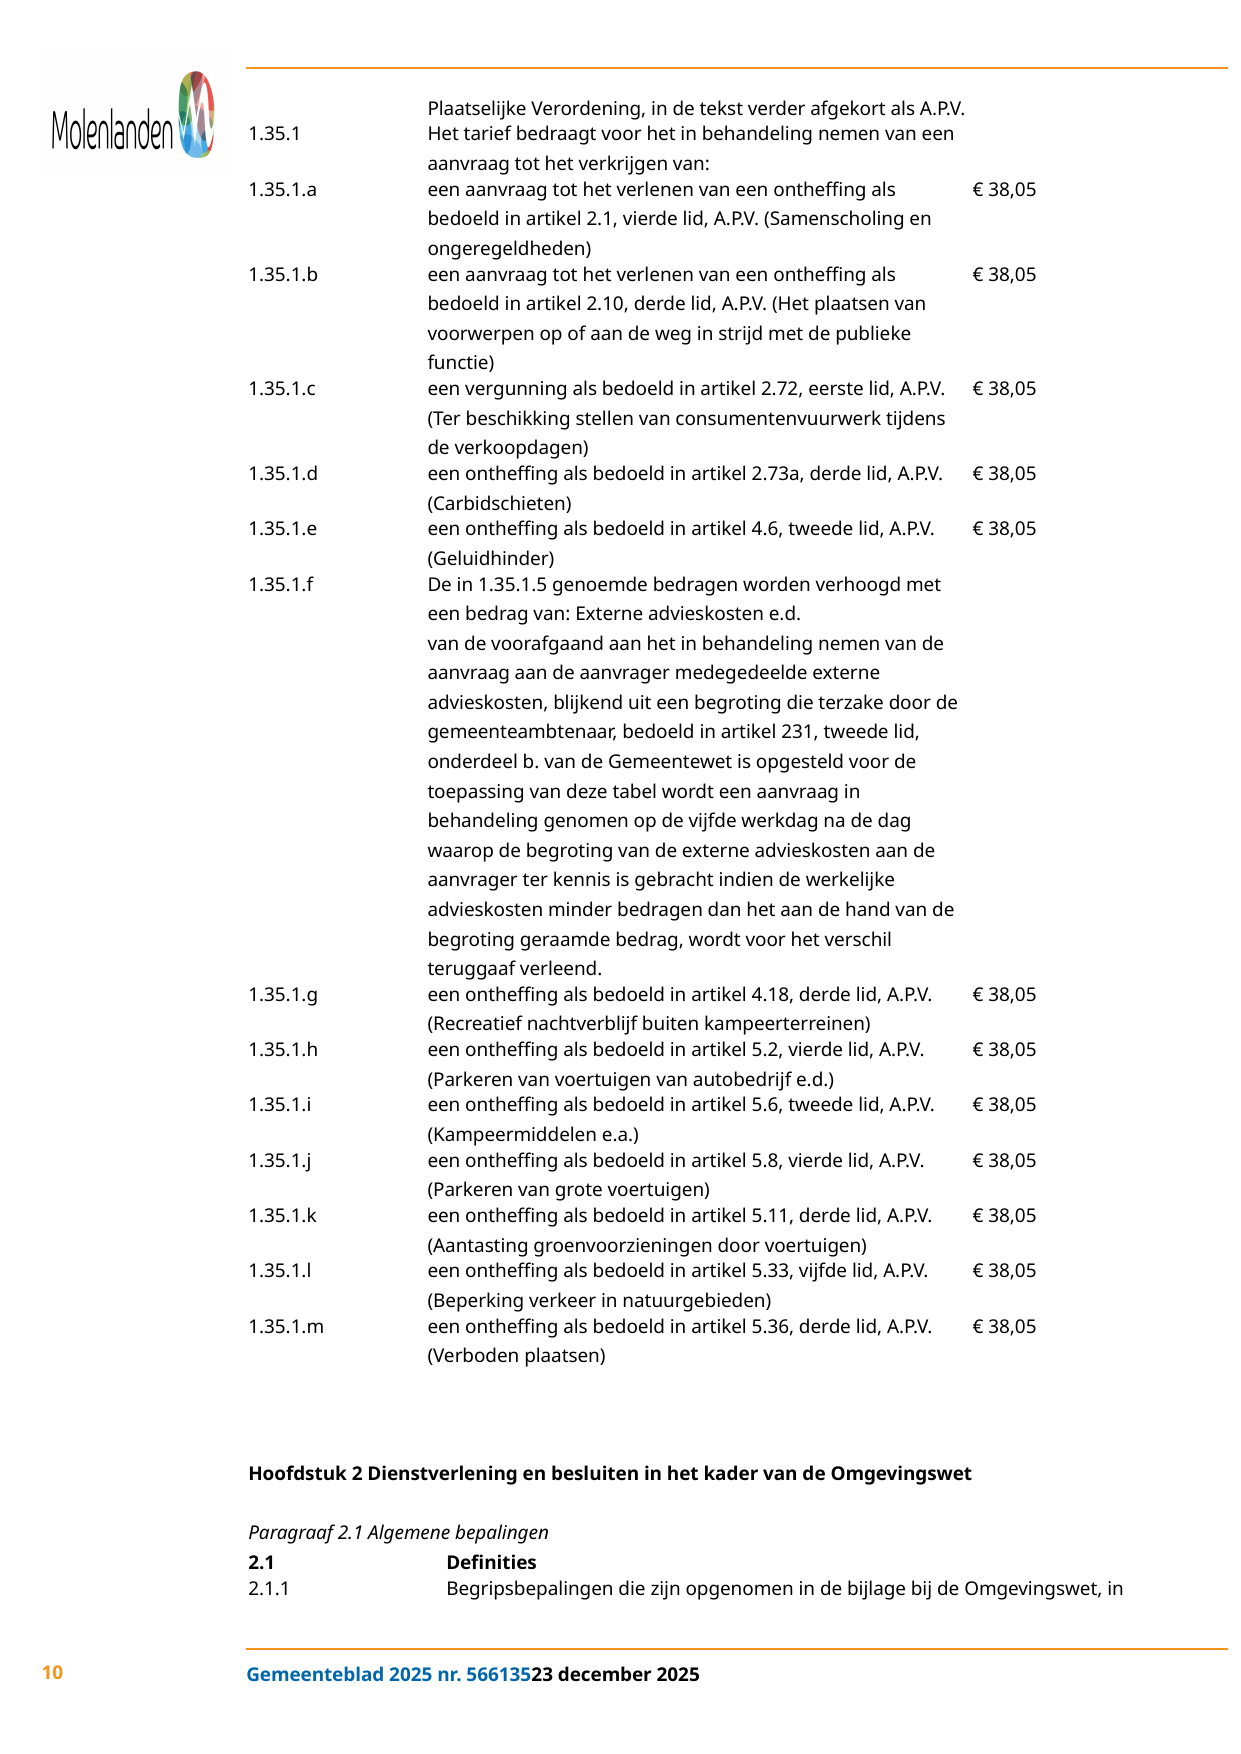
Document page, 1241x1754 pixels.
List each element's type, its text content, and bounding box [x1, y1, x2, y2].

table_cell 1.35.1.d [248, 460, 427, 515]
table_cell een ontheffing als bedoeld in artikel 4.18, derde lid, A.P.V. (Recreatief nachtverblijf buiten kampeerterreinen) [427, 981, 972, 1036]
table_cell € 38,05 [973, 1092, 1152, 1147]
table_cell De in 1.35.1.5 genoemde bedragen worden verhoogd met een bedrag van: Externe advieskosten e.d. van de voorafgaand aan het in behandeling nemen van de aanvraag aan de aanvrager medegedeelde externe advieskosten, blijkend uit een begroting die terzake door de gemeenteambtenaar, bedoeld in artikel 231, tweede lid, onderdeel b. van de Gemeentewet is opgesteld voor de toepassing van deze tabel wordt een aanvraag in behandeling genomen op de vijfde werkdag na de dag waarop de begroting van de externe advieskosten aan de aanvrager ter kennis is gebracht indien de werkelijke advieskosten minder bedragen dan het aan de hand van de begroting geraamde bedrag, wordt voor het verschil teruggaaf verleend. [427, 571, 972, 981]
table_cell € 38,05 [973, 460, 1152, 515]
table_cell 1.35.1.e [248, 515, 427, 571]
table_cell € 38,05 [973, 375, 1152, 460]
table_header Plaatselijke Verordening, in de tekst verder afgekort als A.P.V. [427, 95, 972, 121]
text Hoofdstuk 2 Dienstverlening en besluiten in het kader van de Omgevingswet [248, 1460, 1152, 1486]
table_cell een ontheffing als bedoeld in artikel 5.36, derde lid, A.P.V. (Verboden plaatsen) [427, 1313, 972, 1368]
table_cell een ontheffing als bedoeld in artikel 5.8, vierde lid, A.P.V. (Parkeren van grote voertuigen) [427, 1147, 972, 1202]
table_cell [973, 121, 1152, 176]
table_cell een ontheffing als bedoeld in artikel 2.73a, derde lid, A.P.V. (Carbidschieten) [427, 460, 972, 515]
table_cell 1.35.1.l [248, 1258, 427, 1313]
table_cell 1.35.1.f [248, 571, 427, 981]
table_header Definities [446, 1549, 1152, 1575]
table_cell een ontheffing als bedoeld in artikel 4.6, tweede lid, A.P.V. (Geluidhinder) [427, 515, 972, 571]
table_cell [973, 571, 1152, 981]
table_header 2.1 [248, 1549, 446, 1575]
table_cell een vergunning als bedoeld in artikel 2.72, eerste lid, A.P.V. (Ter beschikking stellen van consumentenvuurwerk tijdens de verkoopdagen) [427, 375, 972, 460]
table_cell 1.35.1.a [248, 176, 427, 261]
table_cell € 38,05 [973, 1313, 1152, 1368]
table_header [973, 95, 1152, 121]
text Paragraaf 2.1 Algemene bepalingen [248, 1519, 1152, 1545]
table_cell 1.35.1.k [248, 1202, 427, 1258]
table_cell € 38,05 [973, 1147, 1152, 1202]
table_cell 2.1.1 [248, 1575, 446, 1601]
table_cell € 38,05 [973, 515, 1152, 571]
table_cell een ontheffing als bedoeld in artikel 5.2, vierde lid, A.P.V. (Parkeren van voertuigen van autobedrijf e.d.) [427, 1036, 972, 1092]
table_cell een aanvraag tot het verlenen van een ontheffing als bedoeld in artikel 2.10, derde lid, A.P.V. (Het plaatsen van voorwerpen op of aan de weg in strijd met de publieke functie) [427, 261, 972, 375]
table_cell € 38,05 [973, 1036, 1152, 1092]
table_cell 1.35.1.j [248, 1147, 427, 1202]
table_cell € 38,05 [973, 261, 1152, 375]
table_header [248, 95, 427, 121]
table_cell een ontheffing als bedoeld in artikel 5.6, tweede lid, A.P.V. (Kampeermiddelen e.a.) [427, 1092, 972, 1147]
picture [41, 47, 231, 172]
table_cell € 38,05 [973, 981, 1152, 1036]
table_cell 1.35.1.g [248, 981, 427, 1036]
table_cell Begripsbepalingen die zijn opgenomen in de bijlage bij de Omgevingswet, in [446, 1575, 1152, 1601]
table_cell 1.35.1 [248, 121, 427, 176]
table_cell € 38,05 [973, 1202, 1152, 1258]
table_cell 1.35.1.b [248, 261, 427, 375]
table_cell € 38,05 [973, 1258, 1152, 1313]
table_cell 1.35.1.m [248, 1313, 427, 1368]
table_cell 1.35.1.h [248, 1036, 427, 1092]
table_cell Het tarief bedraagt voor het in behandeling nemen van een aanvraag tot het verkrijgen van: [427, 121, 972, 176]
table_cell een aanvraag tot het verlenen van een ontheffing als bedoeld in artikel 2.1, vierde lid, A.P.V. (Samenscholing en ongeregeldheden) [427, 176, 972, 261]
table_cell een ontheffing als bedoeld in artikel 5.11, derde lid, A.P.V. (Aantasting groenvoorzieningen door voertuigen) [427, 1202, 972, 1258]
table_cell 1.35.1.c [248, 375, 427, 460]
table_cell € 38,05 [973, 176, 1152, 261]
table_cell een ontheffing als bedoeld in artikel 5.33, vijfde lid, A.P.V. (Beperking verkeer in natuurgebieden) [427, 1258, 972, 1313]
table_cell 1.35.1.i [248, 1092, 427, 1147]
